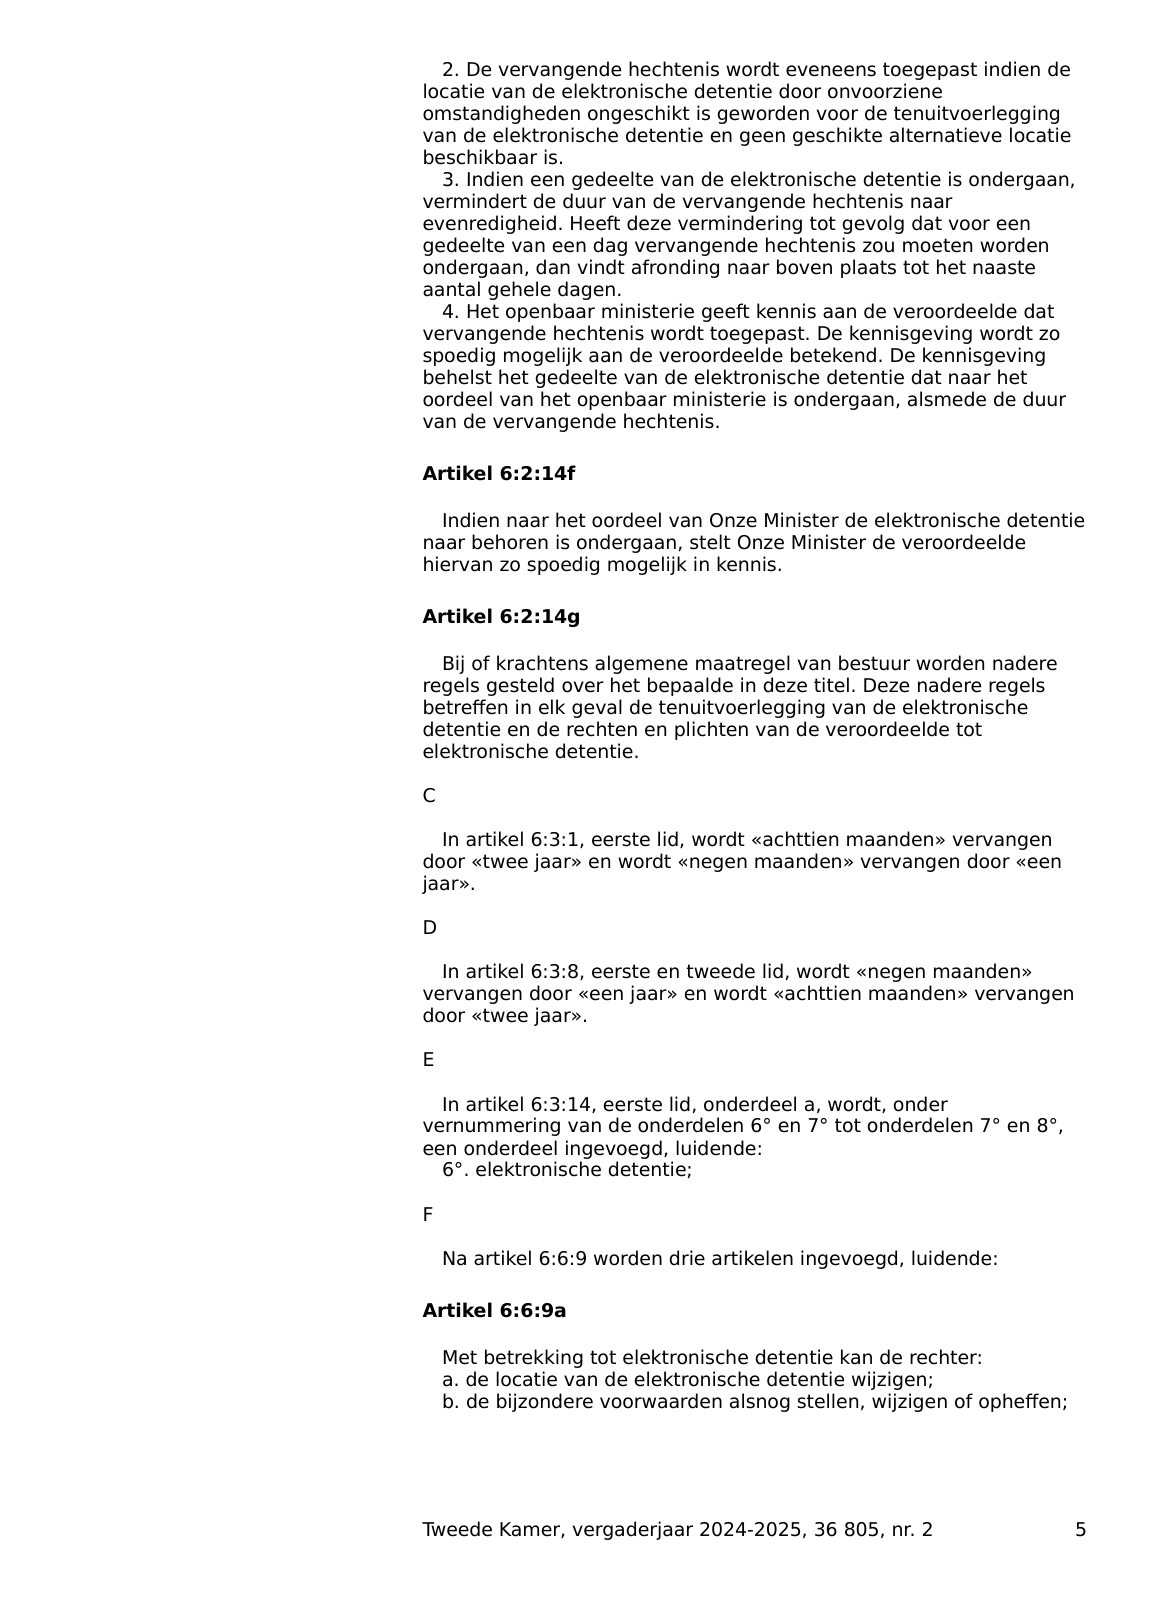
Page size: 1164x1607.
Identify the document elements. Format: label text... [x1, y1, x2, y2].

text Indien naar het oordeel van Onze Minister de elektronische detentie naar behoren is ondergaan, stelt Onze Minister de veroordeelde hiervan zo spoedig mogelijk in kennis. [422, 510, 1087, 576]
text 2. De vervangende hechtenis wordt eveneens toegepast indien de locatie van de elektronische detentie door onvoorziene omstandigheden ongeschikt is geworden voor de tenuitvoerlegging van de elektronische detentie en geen geschikte alternatieve locatie beschikbaar is. [422, 59, 1087, 169]
text 3. Indien een gedeelte van de elektronische detentie is ondergaan, vermindert de duur van de vervangende hechtenis naar evenredigheid. Heeft deze vermindering tot gevolg dat voor een gedeelte van een dag vervangende hechtenis zou moeten worden ondergaan, dan vindt afronding naar boven plaats tot het naaste aantal gehele dagen. [422, 169, 1087, 301]
text F [422, 1203, 1087, 1226]
text a. de locatie van de elektronische detentie wijzigen; [422, 1369, 1087, 1391]
text Bij of krachtens algemene maatregel van bestuur worden nadere regels gesteld over het bepaalde in deze titel. Deze nadere regels betreffen in elk geval de tenuitvoerlegging van de elektronische detentie en de rechten en plichten van de veroordeelde tot elektronische detentie. [422, 653, 1087, 762]
subtitle Artikel 6:2:14g [422, 606, 1087, 628]
text E [422, 1049, 1087, 1071]
subtitle Artikel 6:2:14f [422, 463, 1087, 485]
text Na artikel 6:6:9 worden drie artikelen ingevoegd, luidende: [422, 1248, 1087, 1270]
text D [422, 917, 1087, 939]
text b. de bijzondere voorwaarden alsnog stellen, wijzigen of opheffen; [422, 1391, 1087, 1413]
text Met betrekking tot elektronische detentie kan de rechter: [422, 1347, 1087, 1369]
text 4. Het openbaar ministerie geeft kennis aan de veroordeelde dat vervangende hechtenis wordt toegepast. De kennisgeving wordt zo spoedig mogelijk aan de veroordeelde betekend. De kennisgeving behelst het gedeelte van de elektronische detentie dat naar het oordeel van het openbaar ministerie is ondergaan, alsmede de duur van de vervangende hechtenis. [422, 301, 1087, 433]
text 6°. elektronische detentie; [422, 1159, 1087, 1181]
text In artikel 6:3:14, eerste lid, onderdeel a, wordt, onder vernummering van de onderdelen 6° en 7° tot onderdelen 7° en 8°, een onderdeel ingevoegd, luidende: [422, 1093, 1087, 1159]
subtitle Artikel 6:6:9a [422, 1300, 1087, 1322]
text In artikel 6:3:8, eerste en tweede lid, wordt «negen maanden» vervangen door «een jaar» en wordt «achttien maanden» vervangen door «twee jaar». [422, 961, 1087, 1027]
text C [422, 785, 1087, 807]
text In artikel 6:3:1, eerste lid, wordt «achttien maanden» vervangen door «twee jaar» en wordt «negen maanden» vervangen door «een jaar». [422, 829, 1087, 895]
